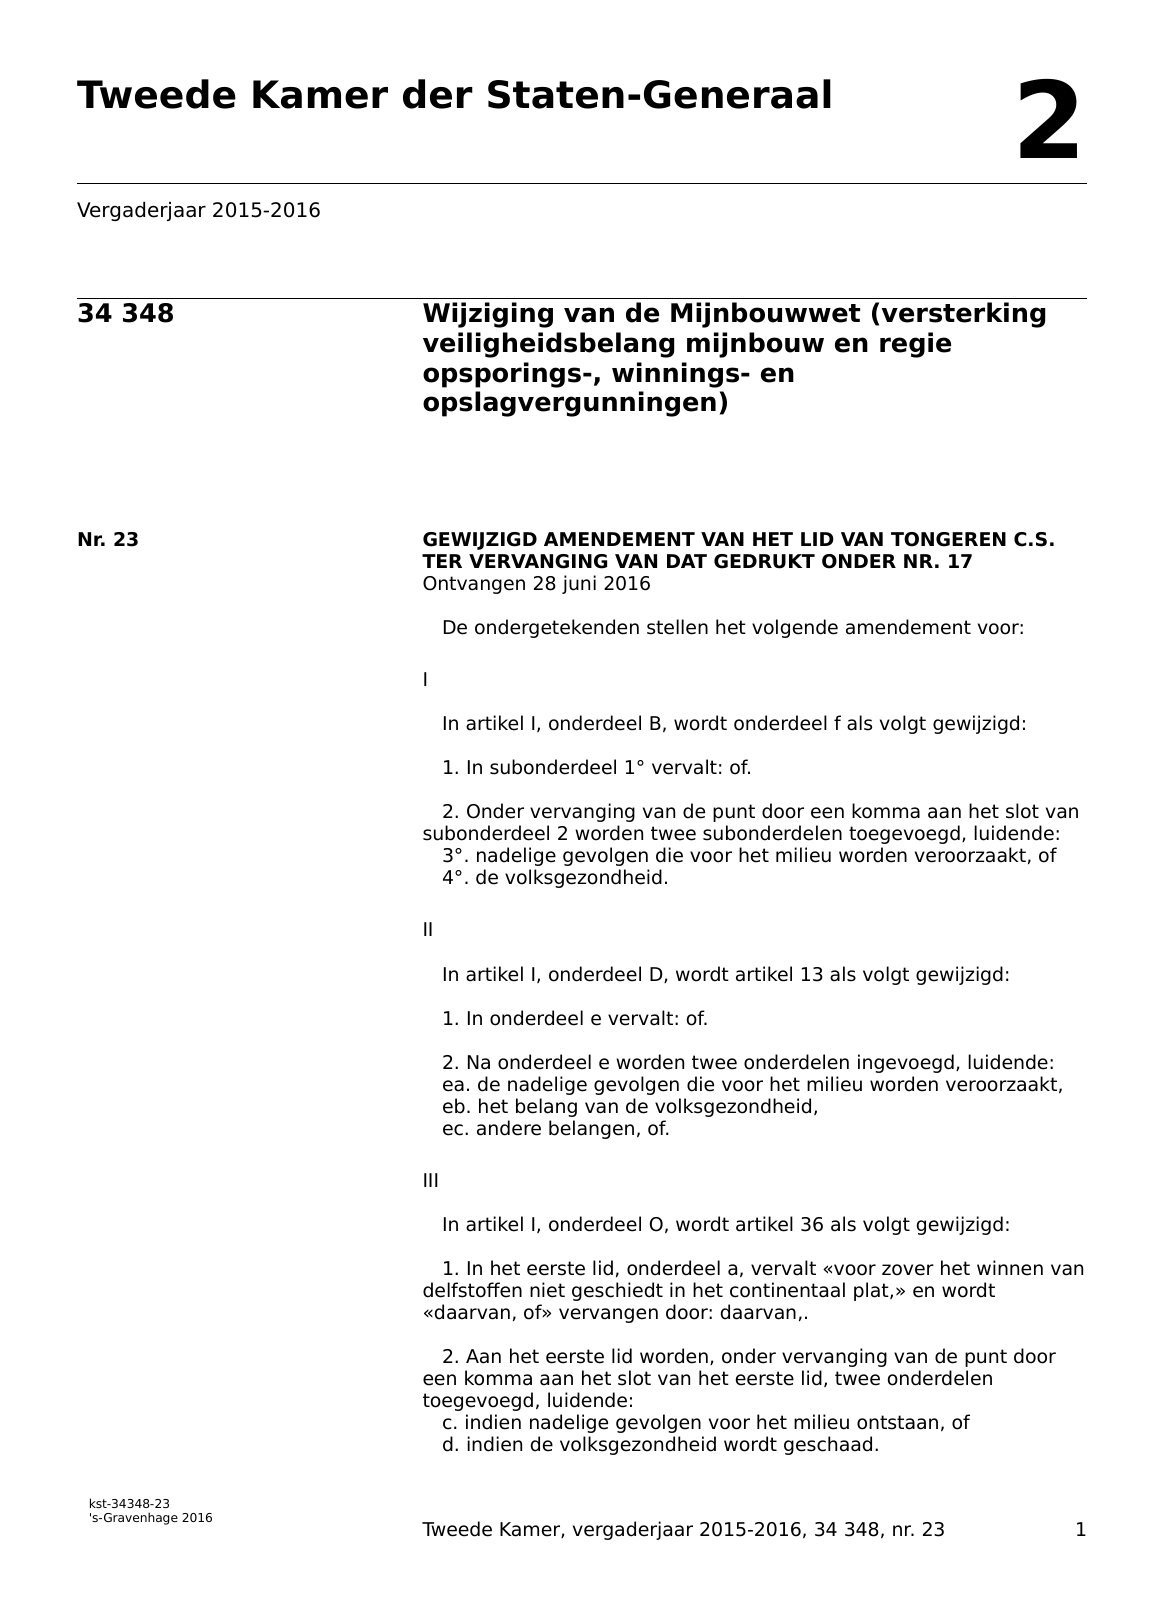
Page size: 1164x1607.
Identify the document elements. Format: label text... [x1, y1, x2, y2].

subtitle 34 348 Wijziging van de Mijnbouwwet (versterking veiligheidsbelang mijnbouw en regie opsporings-, winnings- en opslagvergunningen) [77, 299, 1087, 418]
text kst-34348-23 [88, 1497, 323, 1511]
table_header 2 [886, 59, 1087, 183]
text De ondergetekenden stellen het volgende amendement voor: [422, 617, 1087, 639]
subtitle I [422, 669, 1087, 691]
text 's-Gravenhage 2016 [88, 1511, 323, 1525]
text eb. het belang van de volksgezondheid, [422, 1096, 1087, 1118]
subtitle Nr. 23 GEWIJZIGD AMENDEMENT VAN HET LID VAN TONGEREN C.S. TER VERVANGING VAN DAT GEDRUKT ONDER NR. 17 [77, 529, 1087, 573]
table_header Tweede Kamer der Staten-Generaal [77, 59, 886, 183]
text d. indien de volksgezondheid wordt geschaad. [422, 1434, 1087, 1456]
table_cell Vergaderjaar 2015-2016 [77, 184, 1087, 298]
text 1. In onderdeel e vervalt: of. [422, 1008, 1087, 1029]
text In artikel I, onderdeel O, wordt artikel 36 als volgt gewijzigd: [422, 1214, 1087, 1236]
text 1. In subonderdeel 1° vervalt: of. [422, 757, 1087, 779]
text 4°. de volksgezondheid. [422, 867, 1087, 889]
text 1. In het eerste lid, onderdeel a, vervalt «voor zover het winnen van delfstoffen niet geschiedt in het continentaal plat,» en wordt «daarvan, of» vervangen door: daarvan,. [422, 1258, 1087, 1324]
subtitle III [422, 1170, 1087, 1192]
text In artikel I, onderdeel B, wordt onderdeel f als volgt gewijzigd: [422, 713, 1087, 735]
text 2. Onder vervanging van de punt door een komma aan het slot van subonderdeel 2 worden twee subonderdelen toegevoegd, luidende: [422, 801, 1087, 845]
text Ontvangen 28 juni 2016 [422, 573, 1087, 595]
text 2. Aan het eerste lid worden, onder vervanging van de punt door een komma aan het slot van het eerste lid, twee onderdelen toegevoegd, luidende: [422, 1346, 1087, 1412]
text ea. de nadelige gevolgen die voor het milieu worden veroorzaakt, [422, 1074, 1087, 1096]
text c. indien nadelige gevolgen voor het milieu ontstaan, of [422, 1412, 1087, 1434]
text In artikel I, onderdeel D, wordt artikel 13 als volgt gewijzigd: [422, 963, 1087, 985]
text ec. andere belangen, of. [422, 1118, 1087, 1140]
subtitle II [422, 919, 1087, 941]
text 3°. nadelige gevolgen die voor het milieu worden veroorzaakt, of [422, 845, 1087, 867]
text 2. Na onderdeel e worden twee onderdelen ingevoegd, luidende: [422, 1052, 1087, 1074]
